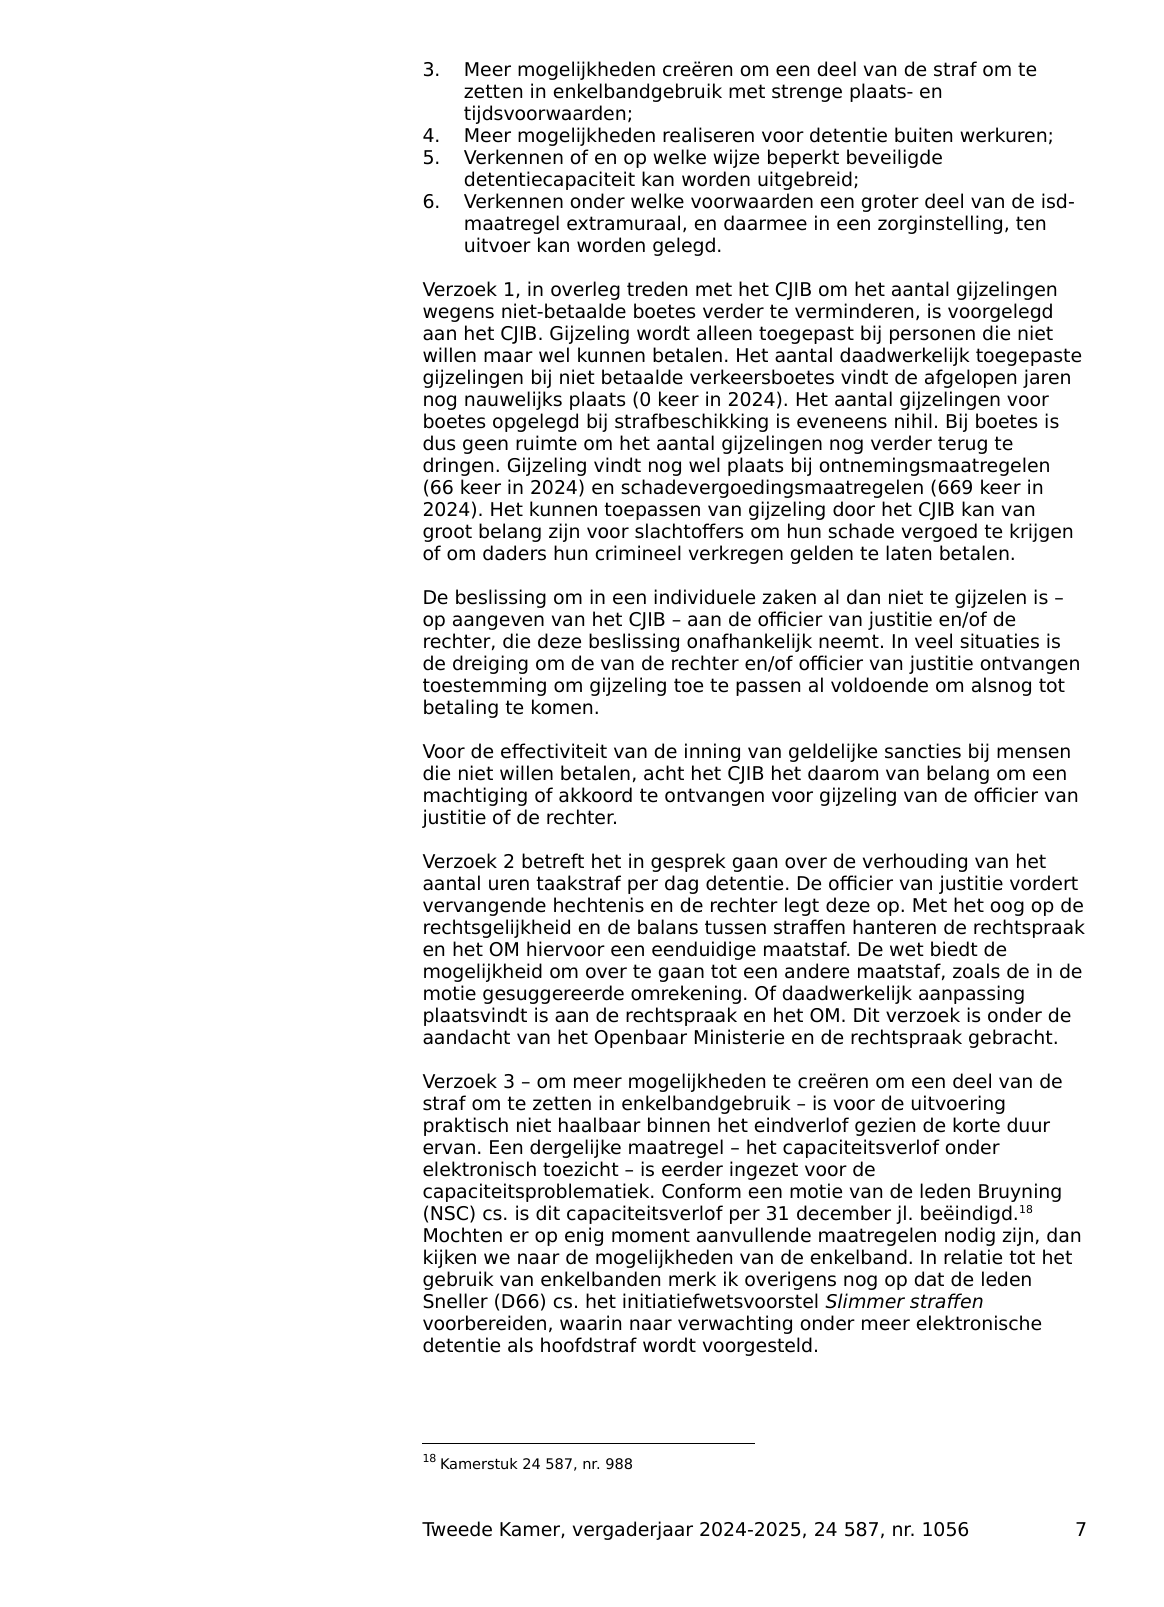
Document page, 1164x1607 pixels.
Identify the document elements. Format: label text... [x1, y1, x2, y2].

text 4. Meer mogelijkheden realiseren voor detentie buiten werkuren; [422, 125, 1087, 147]
text De beslissing om in een individuele zaken al dan niet te gijzelen is – op aangeven van het CJIB – aan de officier van justitie en/of de rechter, die deze beslissing onafhankelijk neemt. In veel situaties is de dreiging om de van de rechter en/of officier van justitie ontvangen toestemming om gijzeling toe te passen al voldoende om alsnog tot betaling te komen. [422, 587, 1087, 719]
text Verzoek 1, in overleg treden met het CJIB om het aantal gijzelingen wegens niet-betaalde boetes verder te verminderen, is voorgelegd aan het CJIB. Gijzeling wordt alleen toegepast bij personen die niet willen maar wel kunnen betalen. Het aantal daadwerkelijk toegepaste gijzelingen bij niet betaalde verkeersboetes vindt de afgelopen jaren nog nauwelijks plaats (0 keer in 2024). Het aantal gijzelingen voor boetes opgelegd bij strafbeschikking is eveneens nihil. Bij boetes is dus geen ruimte om het aantal gijzelingen nog verder terug te dringen. Gijzeling vindt nog wel plaats bij ontnemingsmaatregelen (66 keer in 2024) en schadevergoedingsmaatregelen (669 keer in 2024). Het kunnen toepassen van gijzeling door het CJIB kan van groot belang zijn voor slachtoffers om hun schade vergoed te krijgen of om daders hun crimineel verkregen gelden te laten betalen. [422, 279, 1087, 565]
text 3. Meer mogelijkheden creëren om een deel van de straf om te zetten in enkelbandgebruik met strenge plaats- en tijdsvoorwaarden; [422, 59, 1087, 125]
text 5. Verkennen of en op welke wijze beperkt beveiligde detentiecapaciteit kan worden uitgebreid; [422, 147, 1087, 191]
text Kamerstuk 24 587, nr. 988 [422, 1452, 1087, 1474]
text 6. Verkennen onder welke voorwaarden een groter deel van de isd-maatregel extramuraal, en daarmee in een zorginstelling, ten uitvoer kan worden gelegd. [422, 191, 1087, 257]
text Verzoek 3 – om meer mogelijkheden te creëren om een deel van de straf om te zetten in enkelbandgebruik – is voor de uitvoering praktisch niet haalbaar binnen het eindverlof gezien de korte duur ervan. Een dergelijke maatregel – het capaciteitsverlof onder elektronisch toezicht – is eerder ingezet voor de capaciteitsproblematiek. Conform een motie van de leden Bruyning (NSC) cs. is dit capaciteitsverlof per 31 december jl. beëindigd. Mochten er op enig moment aanvullende maatregelen nodig zijn, dan kijken we naar de mogelijkheden van de enkelband. In relatie tot het gebruik van enkelbanden merk ik overigens nog op dat de leden Sneller (D66) cs. het initiatiefwetsvoorstel Slimmer straffen voorbereiden, waarin naar verwachting onder meer elektronische detentie als hoofdstraf wordt voorgesteld. [422, 1071, 1087, 1357]
text Verzoek 2 betreft het in gesprek gaan over de verhouding van het aantal uren taakstraf per dag detentie. De officier van justitie vordert vervangende hechtenis en de rechter legt deze op. Met het oog op de rechtsgelijkheid en de balans tussen straffen hanteren de rechtspraak en het OM hiervoor een eenduidige maatstaf. De wet biedt de mogelijkheid om over te gaan tot een andere maatstaf, zoals de in de motie gesuggereerde omrekening. Of daadwerkelijk aanpassing plaatsvindt is aan de rechtspraak en het OM. Dit verzoek is onder de aandacht van het Openbaar Ministerie en de rechtspraak gebracht. [422, 851, 1087, 1049]
text Voor de effectiviteit van de inning van geldelijke sancties bij mensen die niet willen betalen, acht het CJIB het daarom van belang om een machtiging of akkoord te ontvangen voor gijzeling van de officier van justitie of de rechter. [422, 741, 1087, 829]
